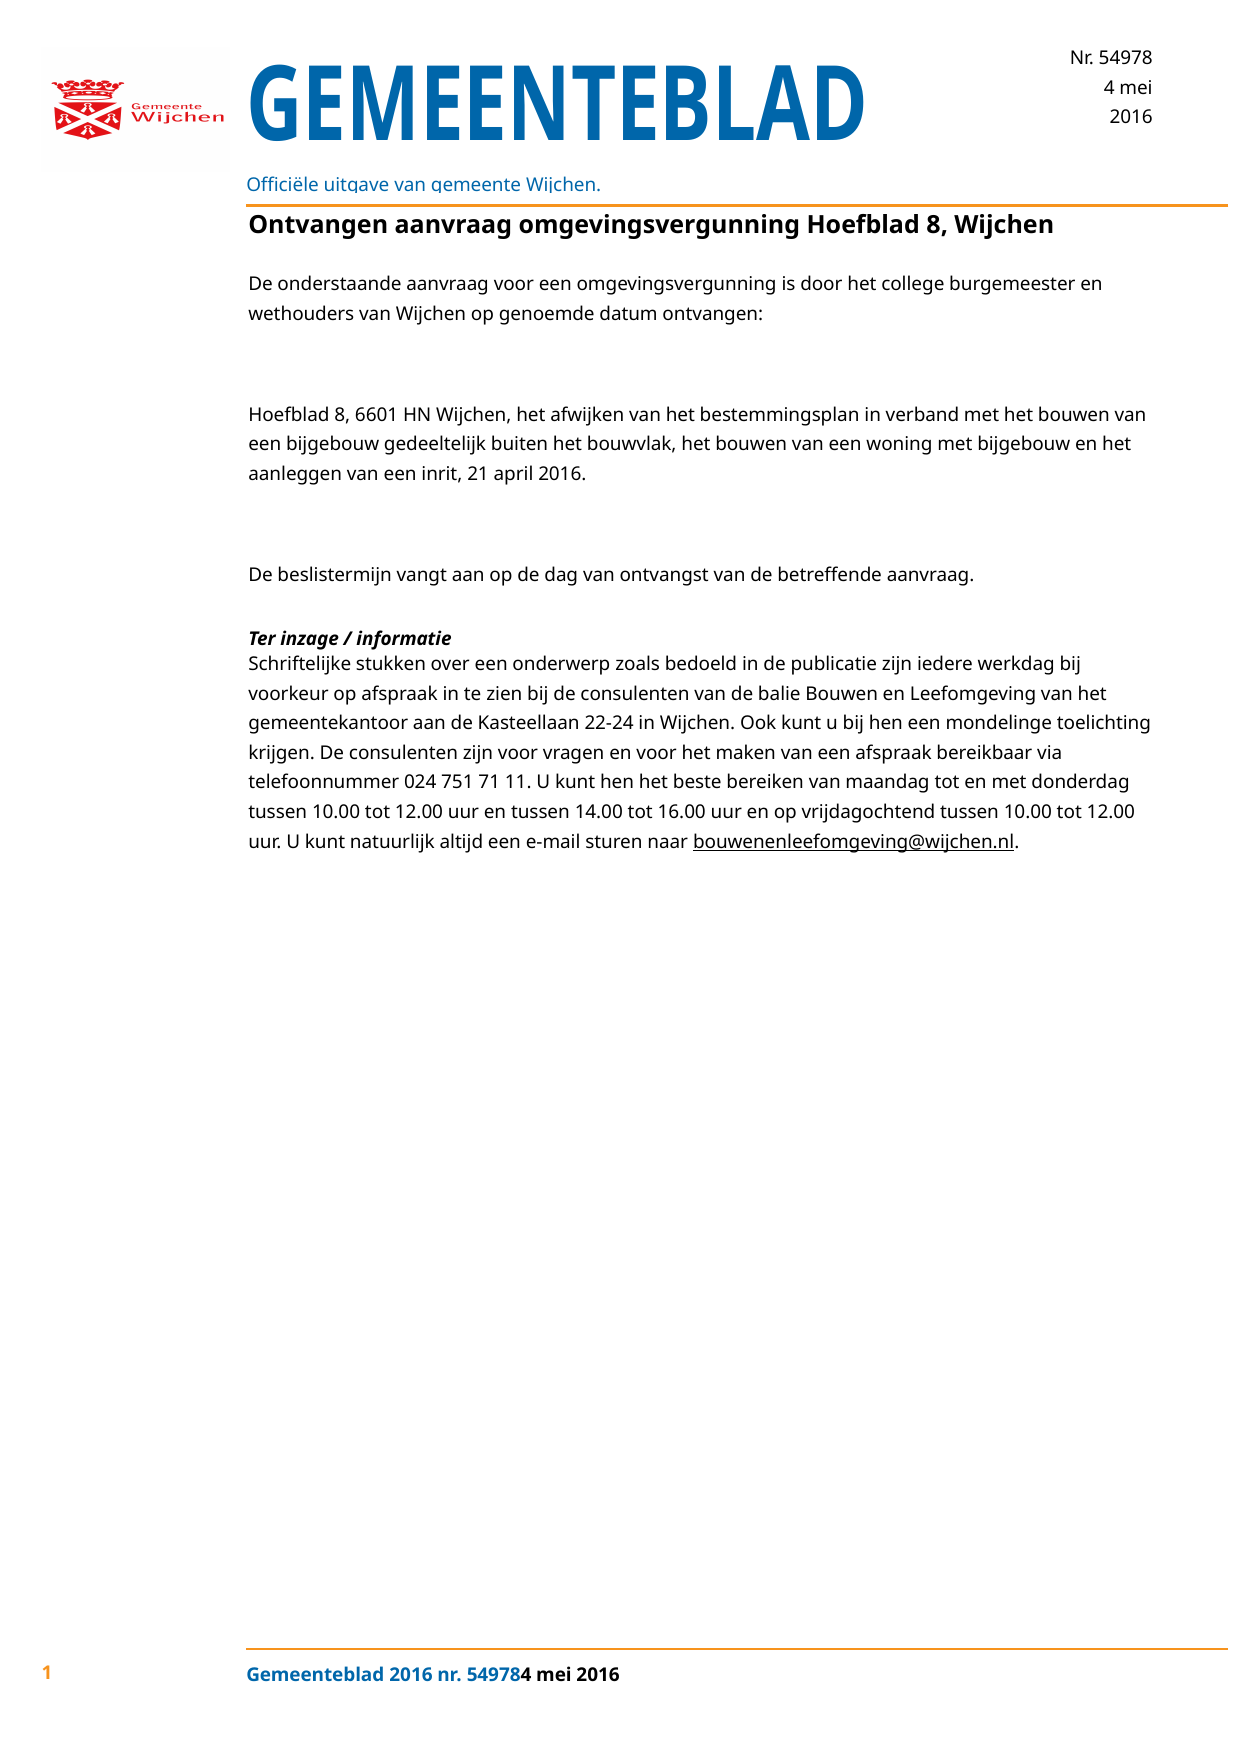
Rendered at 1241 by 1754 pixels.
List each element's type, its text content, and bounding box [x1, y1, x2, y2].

text Ontvangen aanvraag omgevingsvergunning Hoefblad 8, Wijchen [248, 207, 1152, 241]
text De onderstaande aanvraag voor een omgevingsvergunning is door het college burgemeester en wethouders van Wijchen op genoemde datum ontvangen: [248, 270, 1152, 326]
text Schriftelijke stukken over een onderwerp zoals bedoeld in de publicatie zijn iedere werkdag bij voorkeur op afspraak in te zien bij de consulenten van de balie Bouwen en Leefomgeving van het gemeentekantoor aan de Kasteellaan 22-24 in Wijchen. Ook kunt u bij hen een mondelinge toelichting krijgen. De consulenten zijn voor vragen en voor het maken van een afspraak bereikbaar via telefoonnummer 024 751 71 11. U kunt hen het beste bereiken van maandag tot en met donderdag tussen 10.00 tot 12.00 uur en tussen 14.00 tot 16.00 uur en op vrijdagochtend tussen 10.00 tot 12.00 uur. U kunt natuurlijk altijd een e-mail sturen naar bouwenenleefomgeving@wijchen.nl. [248, 650, 1152, 854]
text De beslistermijn vangt aan op de dag van ontvangst van de betreffende aanvraag. [248, 561, 1152, 586]
picture [41, 47, 231, 172]
text Hoefblad 8, 6601 HN Wijchen, het afwijken van het bestemmingsplan in verband met het bouwen van een bijgebouw gedeeltelijk buiten het bouwvlak, het bouwen van een woning met bijgebouw en het aanleggen van een inrit, 21 april 2016. [248, 401, 1152, 486]
text Ter inzage / informatie [248, 625, 1152, 650]
